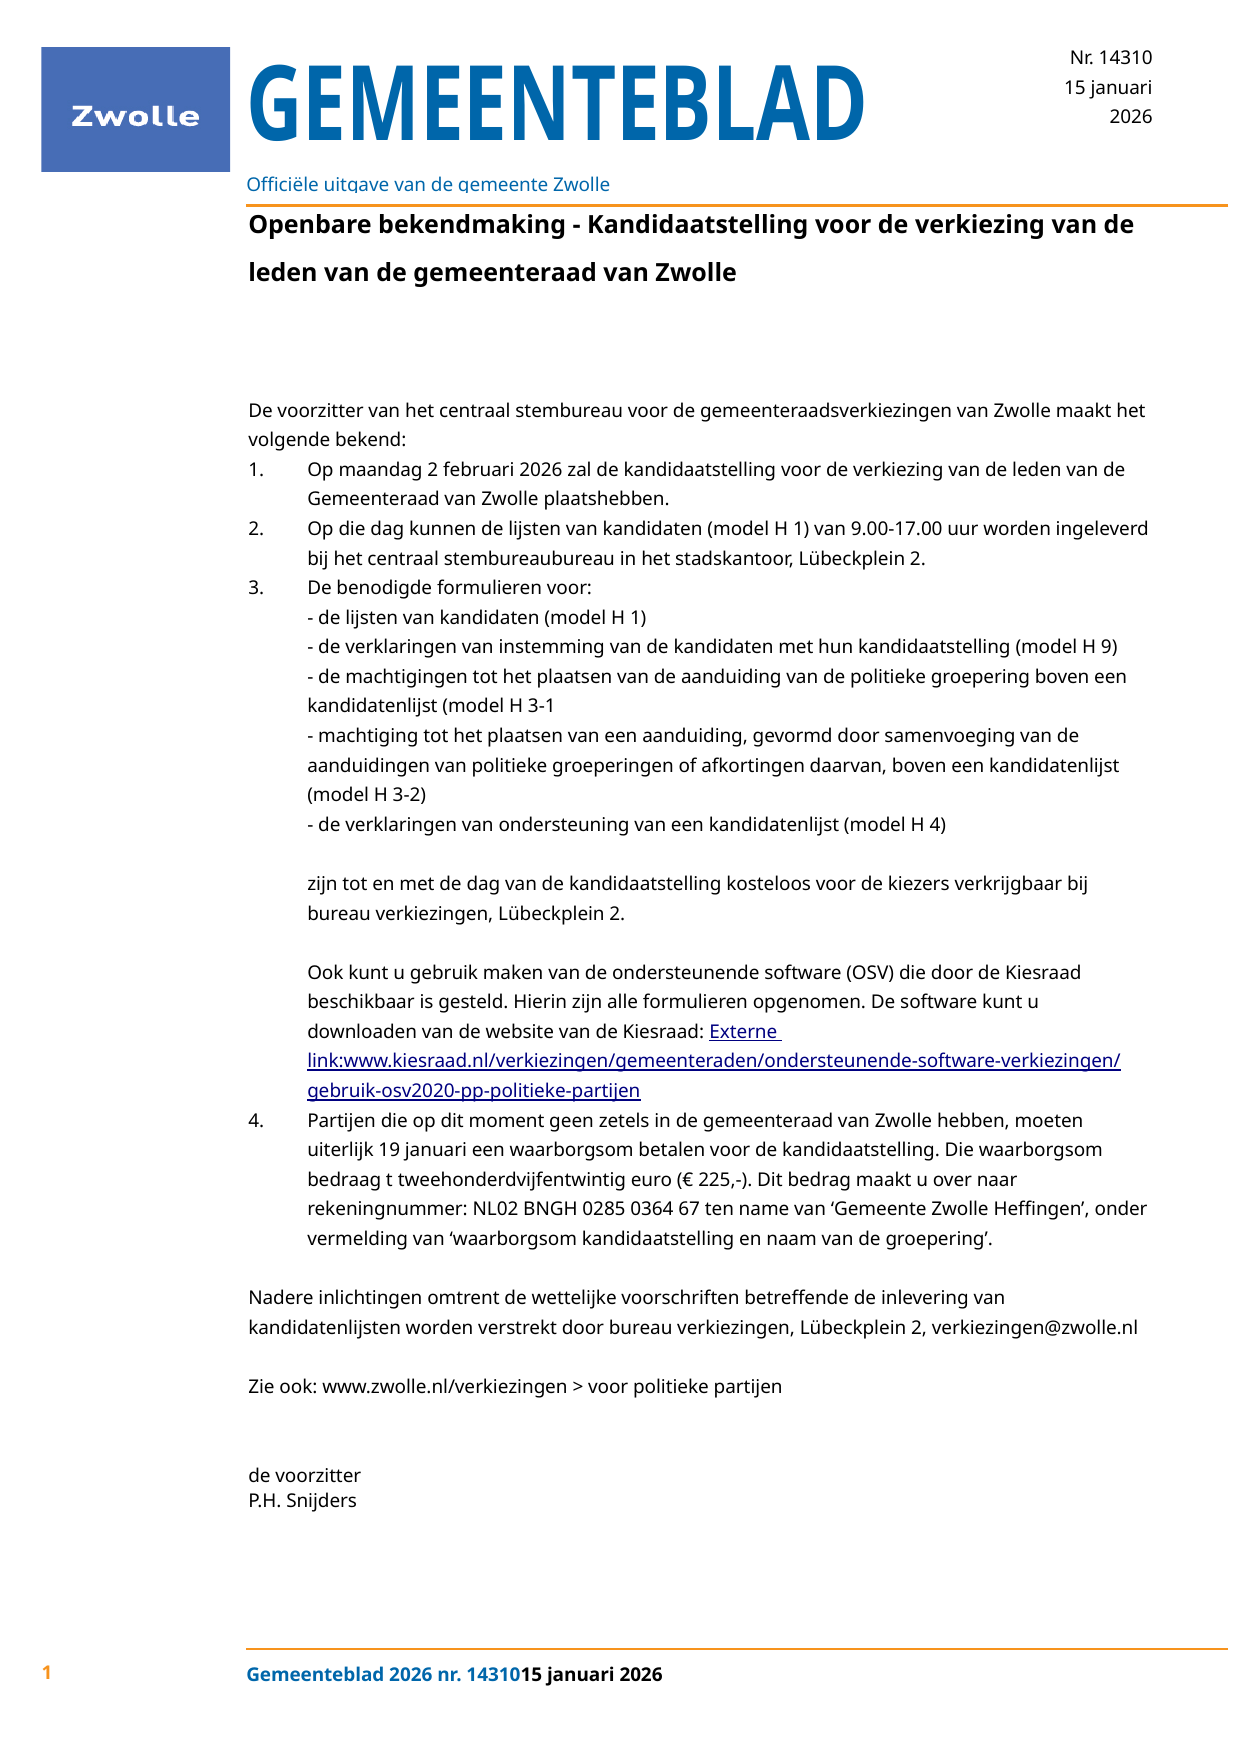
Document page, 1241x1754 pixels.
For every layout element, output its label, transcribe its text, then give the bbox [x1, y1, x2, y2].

list - de verklaringen van ondersteuning van een kandidatenlijst (model H 4) [248, 811, 1152, 837]
list - machtiging tot het plaatsen van een aanduiding, gevormd door samenvoeging van de aanduidingen van politieke groeperingen of afkortingen daarvan, boven een kandidatenlijst (model H 3-2) [248, 722, 1152, 807]
text Nadere inlichtingen omtrent de wettelijke voorschriften betreffende de inlevering van kandidatenlijsten worden verstrekt door bureau verkiezingen, Lübeckplein 2, verkiezingen@zwolle.nl [248, 1284, 1152, 1339]
picture [41, 47, 231, 172]
list Op die dag kunnen de lijsten van kandidaten (model H 1) van 9.00-17.00 uur worden ingeleverd bij het centraal stembureaubureau in het stadskantoor, Lübeckplein 2. [248, 515, 1152, 570]
list Partijen die op dit moment geen zetels in de gemeenteraad van Zwolle hebben, moeten uiterlijk 19 januari een waarborgsom betalen voor de kandidaatstelling. Die waarborgsom bedraag t tweehonderdvijfentwintig euro (€ 225,-). Dit bedrag maakt u over naar rekeningnummer: NL02 BNGH 0285 0364 67 ten name van ‘Gemeente Zwolle Heffingen’, onder vermelding van ‘waarborgsom kandidaatstelling en naam van de groepering’. [248, 1107, 1152, 1251]
list - de machtigingen tot het plaatsen van de aanduiding van de politieke groepering boven een kandidatenlijst (model H 3-1 [248, 663, 1152, 718]
text de voorzitter [248, 1462, 1152, 1487]
list - de verklaringen van instemming van de kandidaten met hun kandidaatstelling (model H 9) [248, 633, 1152, 659]
list Ook kunt u gebruik maken van de ondersteunende software (OSV) die door de Kiesraad beschikbaar is gesteld. Hierin zijn alle formulieren opgenomen. De software kunt u downloaden van de website van de Kiesraad: Externe link:www.kiesraad.nl/verkiezingen/gemeenteraden/ondersteunende-software-verkiezingen/gebruik-osv2020-pp-politieke-partijen [248, 959, 1152, 1103]
text Openbare bekendmaking - Kandidaatstelling voor de verkiezing van de leden van de gemeenteraad van Zwolle [248, 207, 1152, 288]
list zijn tot en met de dag van de kandidaatstelling kosteloos voor de kiezers verkrijgbaar bij bureau verkiezingen, Lübeckplein 2. [248, 870, 1152, 925]
text Zie ook: www.zwolle.nl/verkiezingen > voor politieke partijen [248, 1373, 1152, 1399]
text De voorzitter van het centraal stembureau voor de gemeenteraadsverkiezingen van Zwolle maakt het volgende bekend: [248, 397, 1152, 452]
list De benodigde formulieren voor: [248, 574, 1152, 600]
text P.H. Snijders [248, 1487, 1152, 1513]
list - de lijsten van kandidaten (model H 1) [248, 604, 1152, 629]
list Op maandag 2 februari 2026 zal de kandidaatstelling voor de verkiezing van de leden van de Gemeenteraad van Zwolle plaatshebben. [248, 456, 1152, 511]
